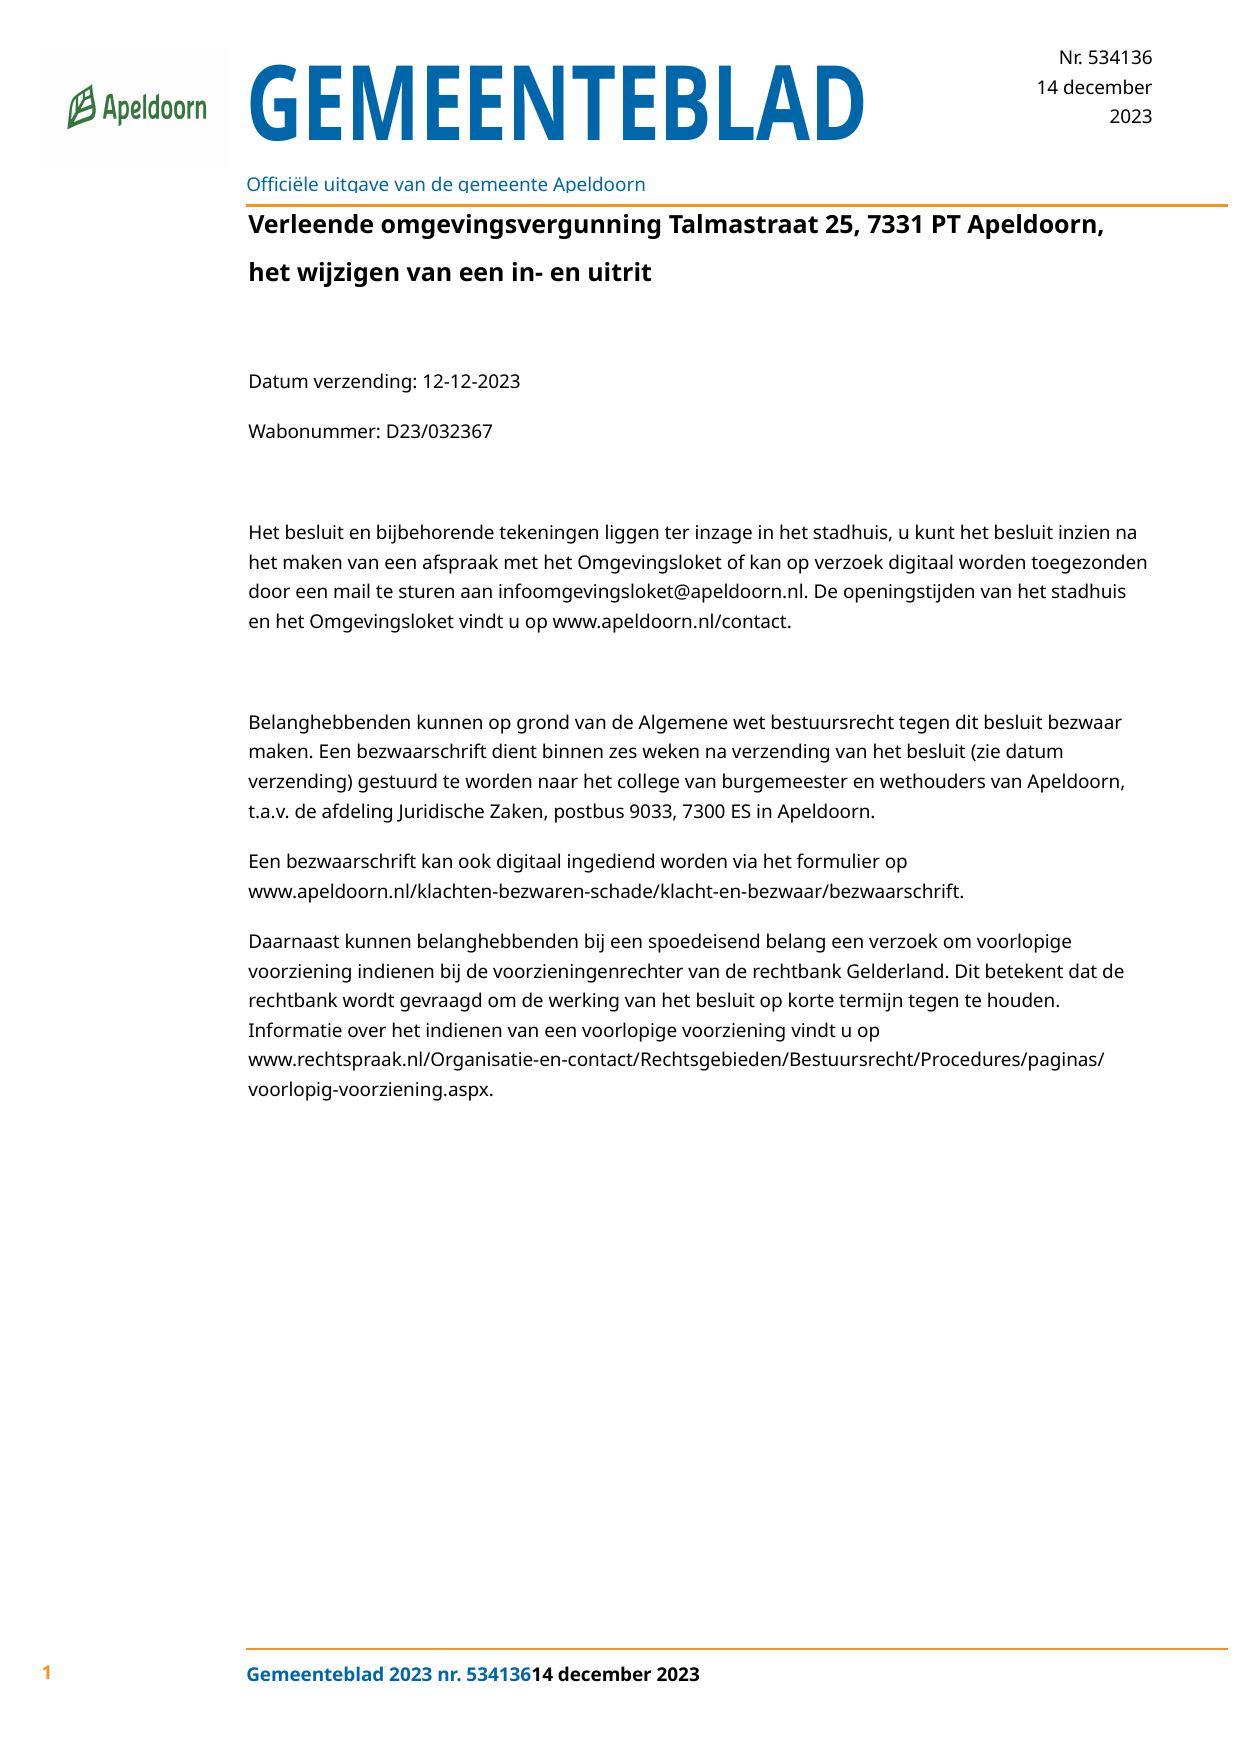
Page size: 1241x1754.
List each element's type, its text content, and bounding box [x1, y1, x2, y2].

text Verleende omgevingsvergunning Talmastraat 25, 7331 PT Apeldoorn, het wijzigen van een in- en uitrit [248, 207, 1152, 288]
text Daarnaast kunnen belanghebbenden bij een spoedeisend belang een verzoek om voorlopige voorziening indienen bij de voorzieningenrechter van de rechtbank Gelderland. Dit betekent dat de rechtbank wordt gevraagd om de werking van het besluit op korte termijn tegen te houden. Informatie over het indienen van een voorlopige voorziening vindt u op www.rechtspraak.nl/Organisatie-en-contact/Rechtsgebieden/Bestuursrecht/Procedures/paginas/voorlopig-voorziening.aspx. [248, 928, 1152, 1102]
text Een bezwaarschrift kan ook digitaal ingediend worden via het formulier op www.apeldoorn.nl/klachten-bezwaren-schade/klacht-en-bezwaar/bezwaarschrift. [248, 848, 1152, 904]
text Belanghebbenden kunnen op grond van de Algemene wet bestuursrecht tegen dit besluit bezwaar maken. Een bezwaarschrift dient binnen zes weken na verzending van het besluit (zie datum verzending) gestuurd te worden naar het college van burgemeester en wethouders van Apeldoorn, t.a.v. de afdeling Juridische Zaken, postbus 9033, 7300 ES in Apeldoorn. [248, 709, 1152, 824]
text Het besluit en bijbehorende tekeningen liggen ter inzage in het stadhuis, u kunt het besluit inzien na het maken van een afspraak met het Omgevingsloket of kan op verzoek digitaal worden toegezonden door een mail te sturen aan infoomgevingsloket@apeldoorn.nl. De openingstijden van het stadhuis en het Omgevingsloket vindt u op www.apeldoorn.nl/contact. [248, 519, 1152, 634]
text Datum verzending: 12-12-2023 [248, 368, 1152, 394]
text Wabonummer: D23/032367 [248, 419, 1152, 444]
picture [41, 47, 231, 172]
